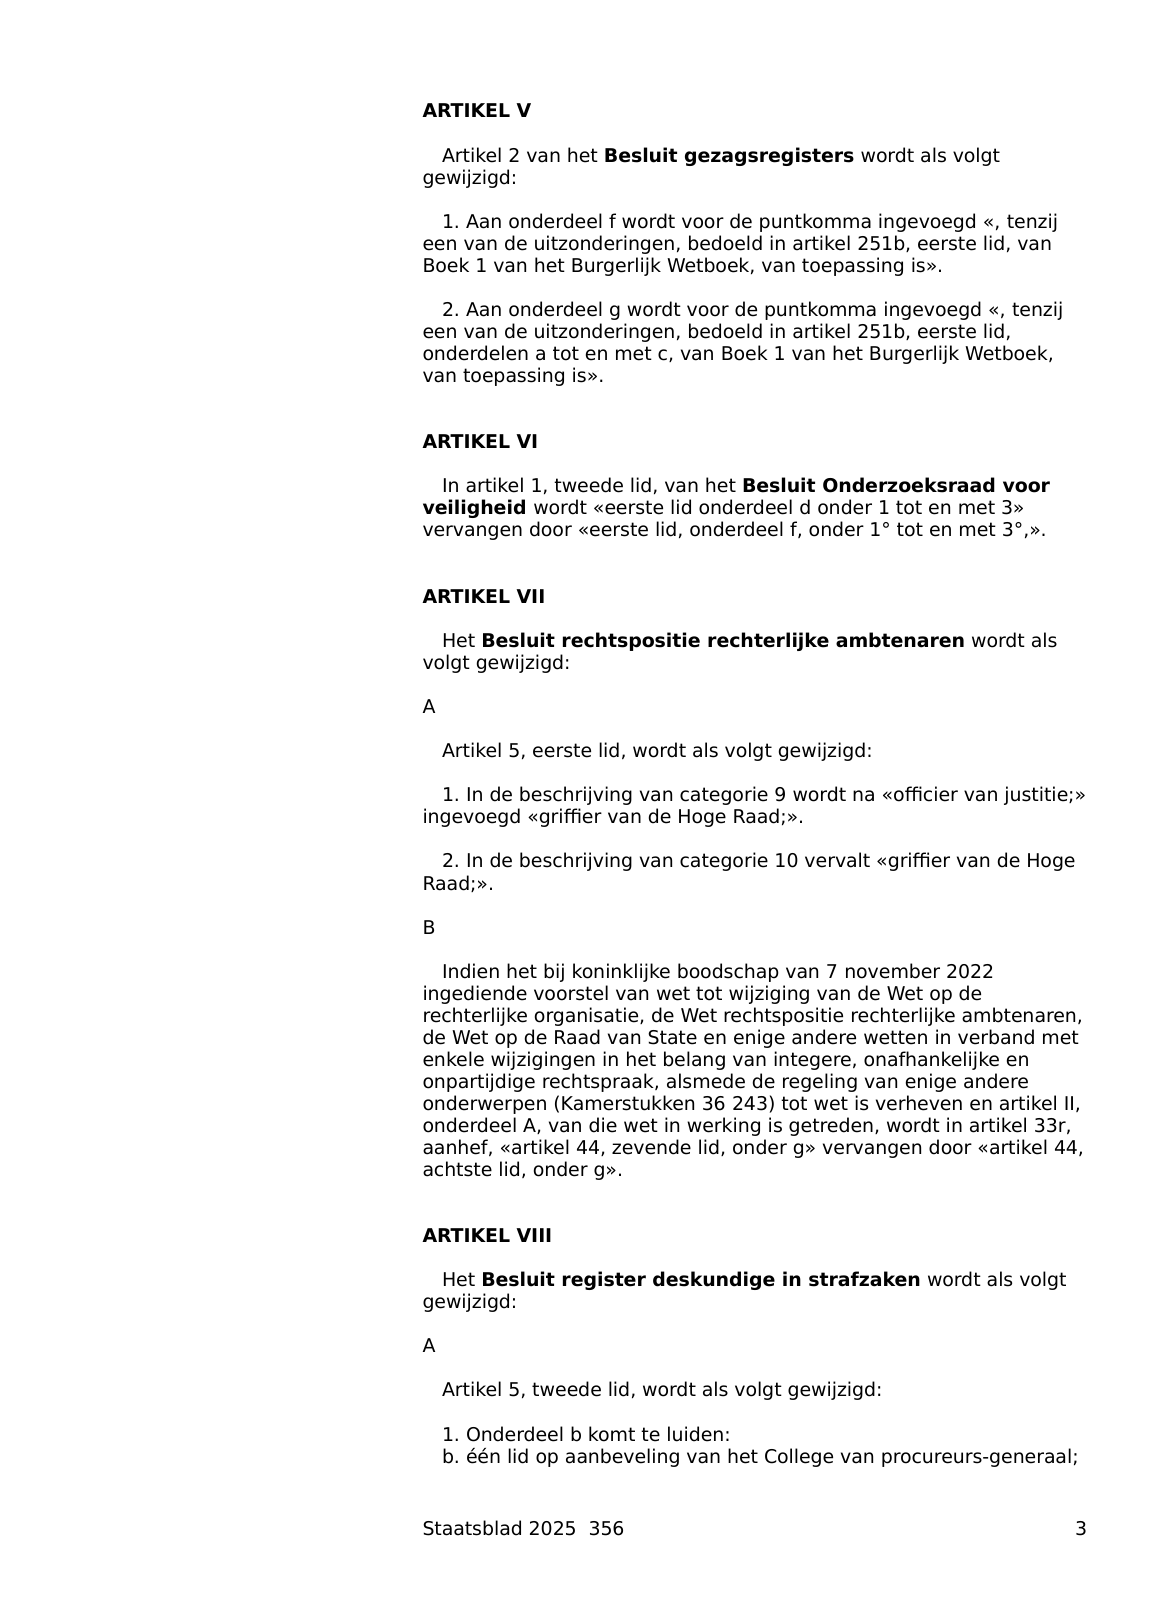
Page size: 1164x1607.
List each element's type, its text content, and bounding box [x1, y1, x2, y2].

text 1. In de beschrijving van categorie 9 wordt na «officier van justitie;» ingevoegd «griffier van de Hoge Raad;». [422, 784, 1087, 828]
subtitle ARTIKEL VIII [422, 1225, 1087, 1247]
subtitle ARTIKEL V [422, 100, 1087, 122]
text Artikel 2 van het Besluit gezagsregisters wordt als volgt gewijzigd: [422, 144, 1087, 188]
text Het Besluit rechtspositie rechterlijke ambtenaren wordt als volgt gewijzigd: [422, 630, 1087, 674]
text A [422, 1335, 1087, 1357]
text Artikel 5, eerste lid, wordt als volgt gewijzigd: [422, 740, 1087, 762]
text In artikel 1, tweede lid, van het Besluit Onderzoeksraad voor veiligheid wordt «eerste lid onderdeel d onder 1 tot en met 3» vervangen door «eerste lid, onderdeel f, onder 1° tot en met 3°,». [422, 475, 1087, 541]
text 1. Onderdeel b komt te luiden: [422, 1423, 1087, 1446]
subtitle ARTIKEL VII [422, 586, 1087, 608]
text A [422, 696, 1087, 718]
text 1. Aan onderdeel f wordt voor de puntkomma ingevoegd «, tenzij een van de uitzonderingen, bedoeld in artikel 251b, eerste lid, van Boek 1 van het Burgerlijk Wetboek, van toepassing is». [422, 211, 1087, 277]
text 2. In de beschrijving van categorie 10 vervalt «griffier van de Hoge Raad;». [422, 850, 1087, 894]
text B [422, 917, 1087, 938]
text Indien het bij koninklijke boodschap van 7 november 2022 ingediende voorstel van wet tot wijziging van de Wet op de rechterlijke organisatie, de Wet rechtspositie rechterlijke ambtenaren, de Wet op de Raad van State en enige andere wetten in verband met enkele wijzigingen in het belang van integere, onafhankelijke en onpartijdige rechtspraak, alsmede de regeling van enige andere onderwerpen (Kamerstukken 36 243) tot wet is verheven en artikel II, onderdeel A, van die wet in werking is getreden, wordt in artikel 33r, aanhef, «artikel 44, zevende lid, onder g» vervangen door «artikel 44, achtste lid, onder g». [422, 961, 1087, 1181]
text Artikel 5, tweede lid, wordt als volgt gewijzigd: [422, 1379, 1087, 1401]
text 2. Aan onderdeel g wordt voor de puntkomma ingevoegd «, tenzij een van de uitzonderingen, bedoeld in artikel 251b, eerste lid, onderdelen a tot en met c, van Boek 1 van het Burgerlijk Wetboek, van toepassing is». [422, 299, 1087, 387]
subtitle ARTIKEL VI [422, 431, 1087, 453]
text b. één lid op aanbeveling van het College van procureurs-generaal; [422, 1446, 1087, 1467]
text Het Besluit register deskundige in strafzaken wordt als volgt gewijzigd: [422, 1269, 1087, 1313]
